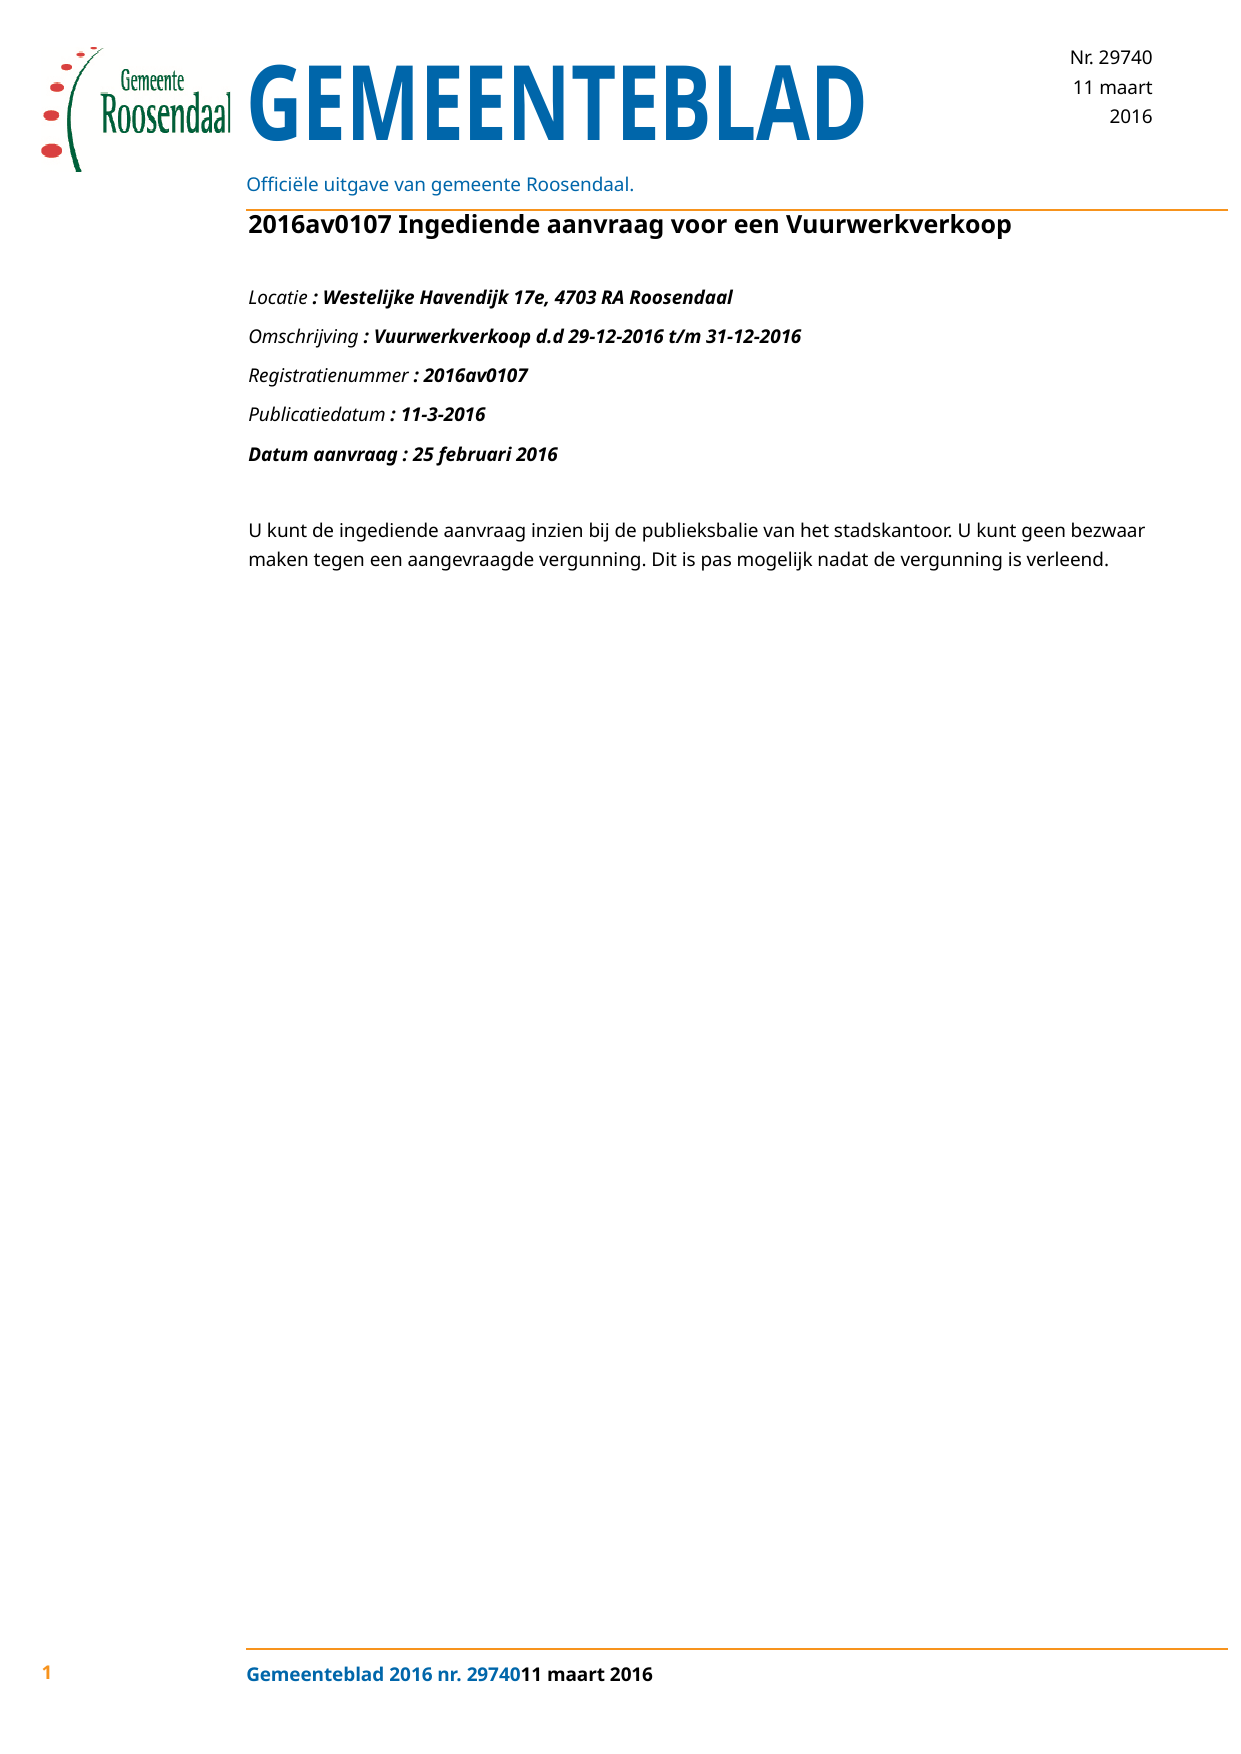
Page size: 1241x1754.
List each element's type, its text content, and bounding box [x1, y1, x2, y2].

text Registratienummer : 2016av0107 [248, 362, 1152, 388]
text Omschrijving : Vuurwerkverkoop d.d 29-12-2016 t/m 31-12-2016 [248, 323, 1152, 349]
picture [41, 47, 231, 172]
text Publicatiedatum : 11-3-2016 [248, 402, 1152, 427]
text U kunt de ingediende aanvraag inzien bij de publieksbalie van het stadskantoor. U kunt geen bezwaar maken tegen een aangevraagde vergunning. Dit is pas mogelijk nadat de vergunning is verleend. [248, 517, 1152, 572]
text Locatie : Westelijke Havendijk 17e, 4703 RA Roosendaal [248, 284, 1152, 309]
text Datum aanvraag : 25 februari 2016 [248, 441, 1152, 467]
text 2016av0107 Ingediende aanvraag voor een Vuurwerkverkoop [248, 211, 1152, 241]
